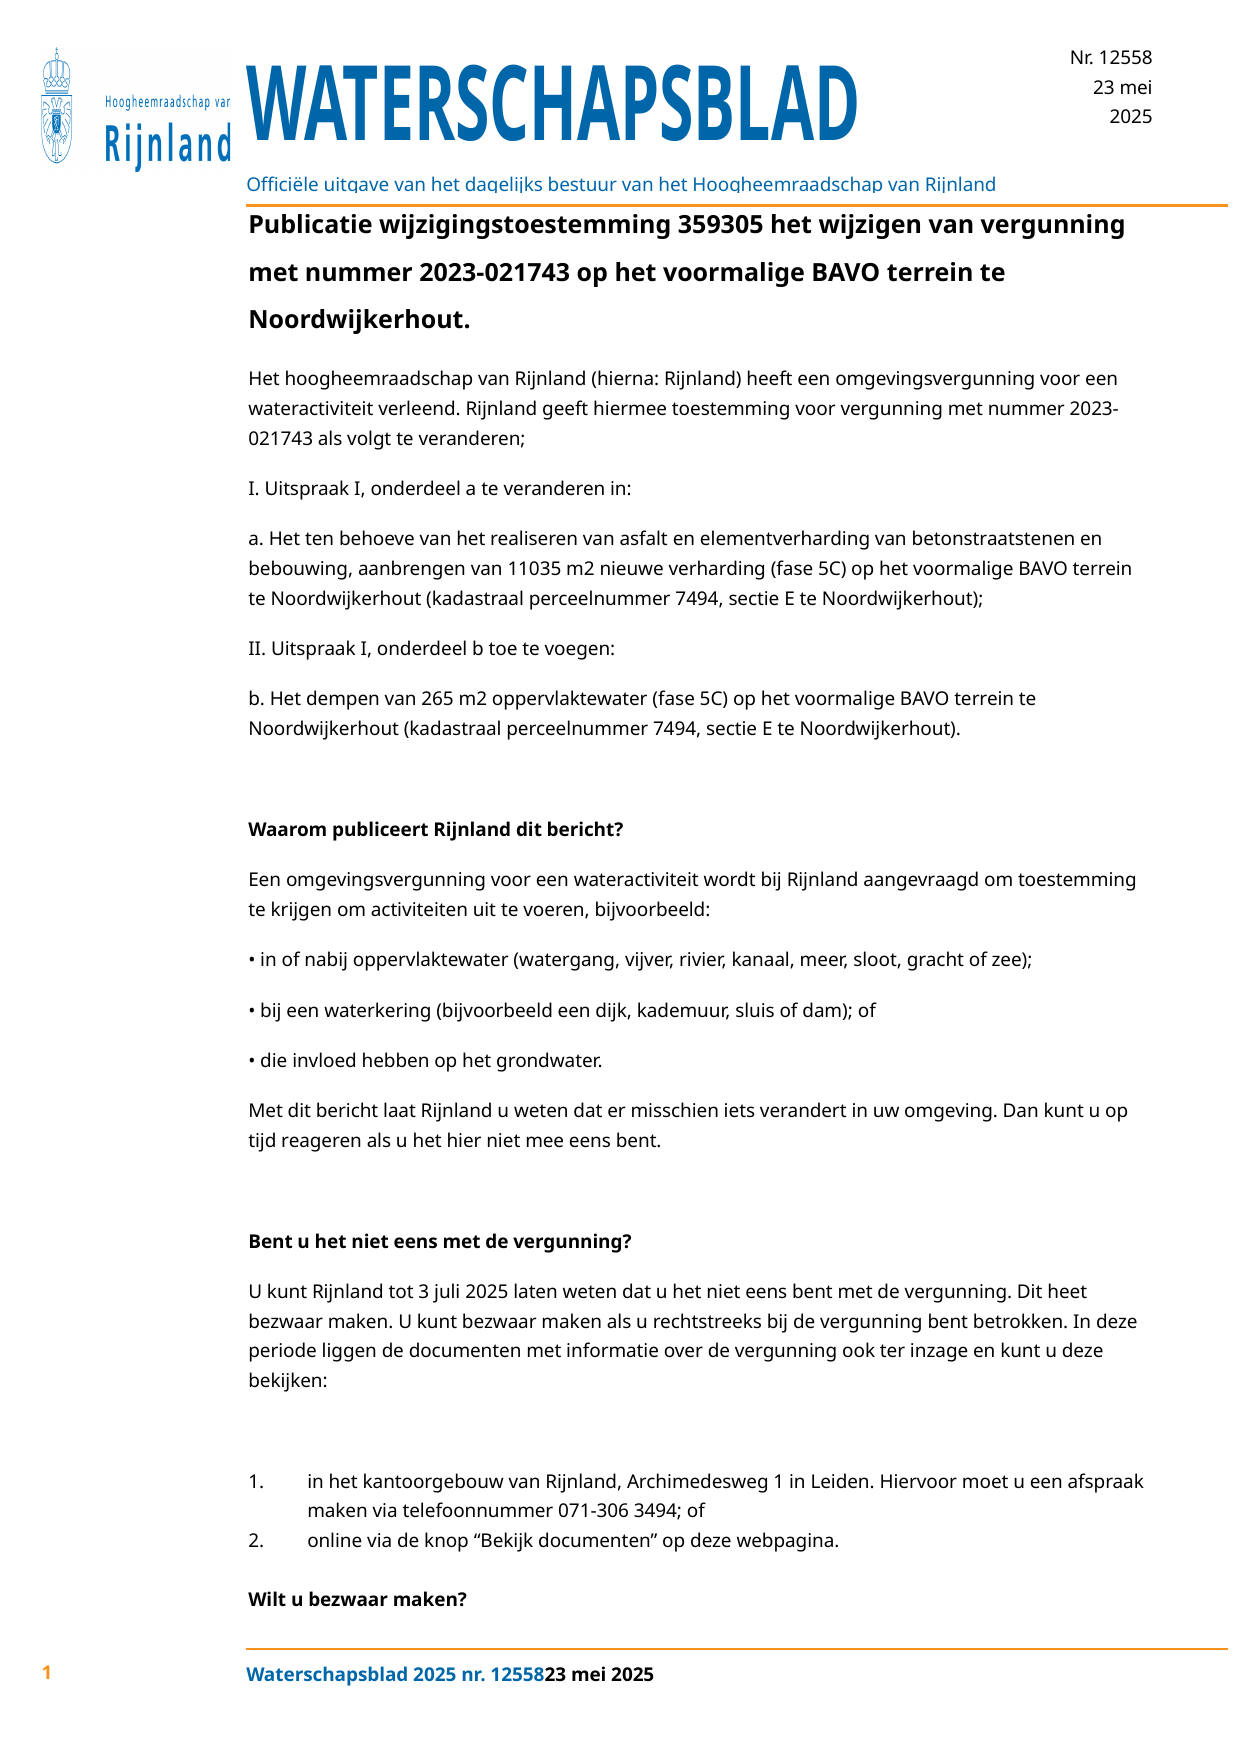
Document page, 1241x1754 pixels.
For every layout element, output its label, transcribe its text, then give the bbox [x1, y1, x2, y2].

text • die invloed hebben op het grondwater. [248, 1047, 1152, 1073]
text b. Het dempen van 265 m2 oppervlaktewater (fase 5C) op het voormalige BAVO terrein te Noordwijkerhout (kadastraal perceelnummer 7494, sectie E te Noordwijkerhout). [248, 686, 1152, 741]
text Wilt u bezwaar maken? [248, 1586, 1152, 1612]
list in het kantoorgebouw van Rijnland, Archimedesweg 1 in Leiden. Hiervoor moet u een afspraak maken via telefoonnummer 071-306 3494; of [248, 1468, 1152, 1523]
text Waarom publiceert Rijnland dit bericht? [248, 816, 1152, 842]
text • in of nabij oppervlaktewater (watergang, vijver, rivier, kanaal, meer, sloot, gracht of zee); [248, 946, 1152, 972]
text Met dit bericht laat Rijnland u weten dat er misschien iets verandert in uw omgeving. Dan kunt u op tijd reageren als u het hier niet mee eens bent. [248, 1098, 1152, 1153]
list online via de knop “Bekijk documenten” op deze webpagina. [248, 1527, 1152, 1553]
text Publicatie wijzigingstoestemming 359305 het wijzigen van vergunning met nummer 2023-021743 op het voormalige BAVO terrein te Noordwijkerhout. [248, 207, 1152, 336]
text U kunt Rijnland tot 3 juli 2025 laten weten dat u het niet eens bent met de vergunning. Dit heet bezwaar maken. U kunt bezwaar maken als u rechtstreeks bij de vergunning bent betrokken. In deze periode liggen de documenten met informatie over de vergunning ook ter inzage en kunt u deze bekijken: [248, 1278, 1152, 1393]
text Een omgevingsvergunning voor een wateractiviteit wordt bij Rijnland aangevraagd om toestemming te krijgen om activiteiten uit te voeren, bijvoorbeeld: [248, 866, 1152, 922]
text a. Het ten behoeve van het realiseren van asfalt en elementverharding van betonstraatstenen en bebouwing, aanbrengen van 11035 m2 nieuwe verharding (fase 5C) op het voormalige BAVO terrein te Noordwijkerhout (kadastraal perceelnummer 7494, sectie E te Noordwijkerhout); [248, 526, 1152, 610]
text I. Uitspraak I, onderdeel a te veranderen in: [248, 475, 1152, 501]
text II. Uitspraak I, onderdeel b toe te voegen: [248, 635, 1152, 661]
text Het hoogheemraadschap van Rijnland (hierna: Rijnland) heeft een omgevingsvergunning voor een wateractiviteit verleend. Rijnland geeft hiermee toestemming voor vergunning met nummer 2023-021743 als volgt te veranderen; [248, 366, 1152, 450]
text Bent u het niet eens met de vergunning? [248, 1228, 1152, 1254]
picture [41, 47, 231, 172]
text • bij een waterkering (bijvoorbeeld een dijk, kademuur, sluis of dam); of [248, 997, 1152, 1022]
